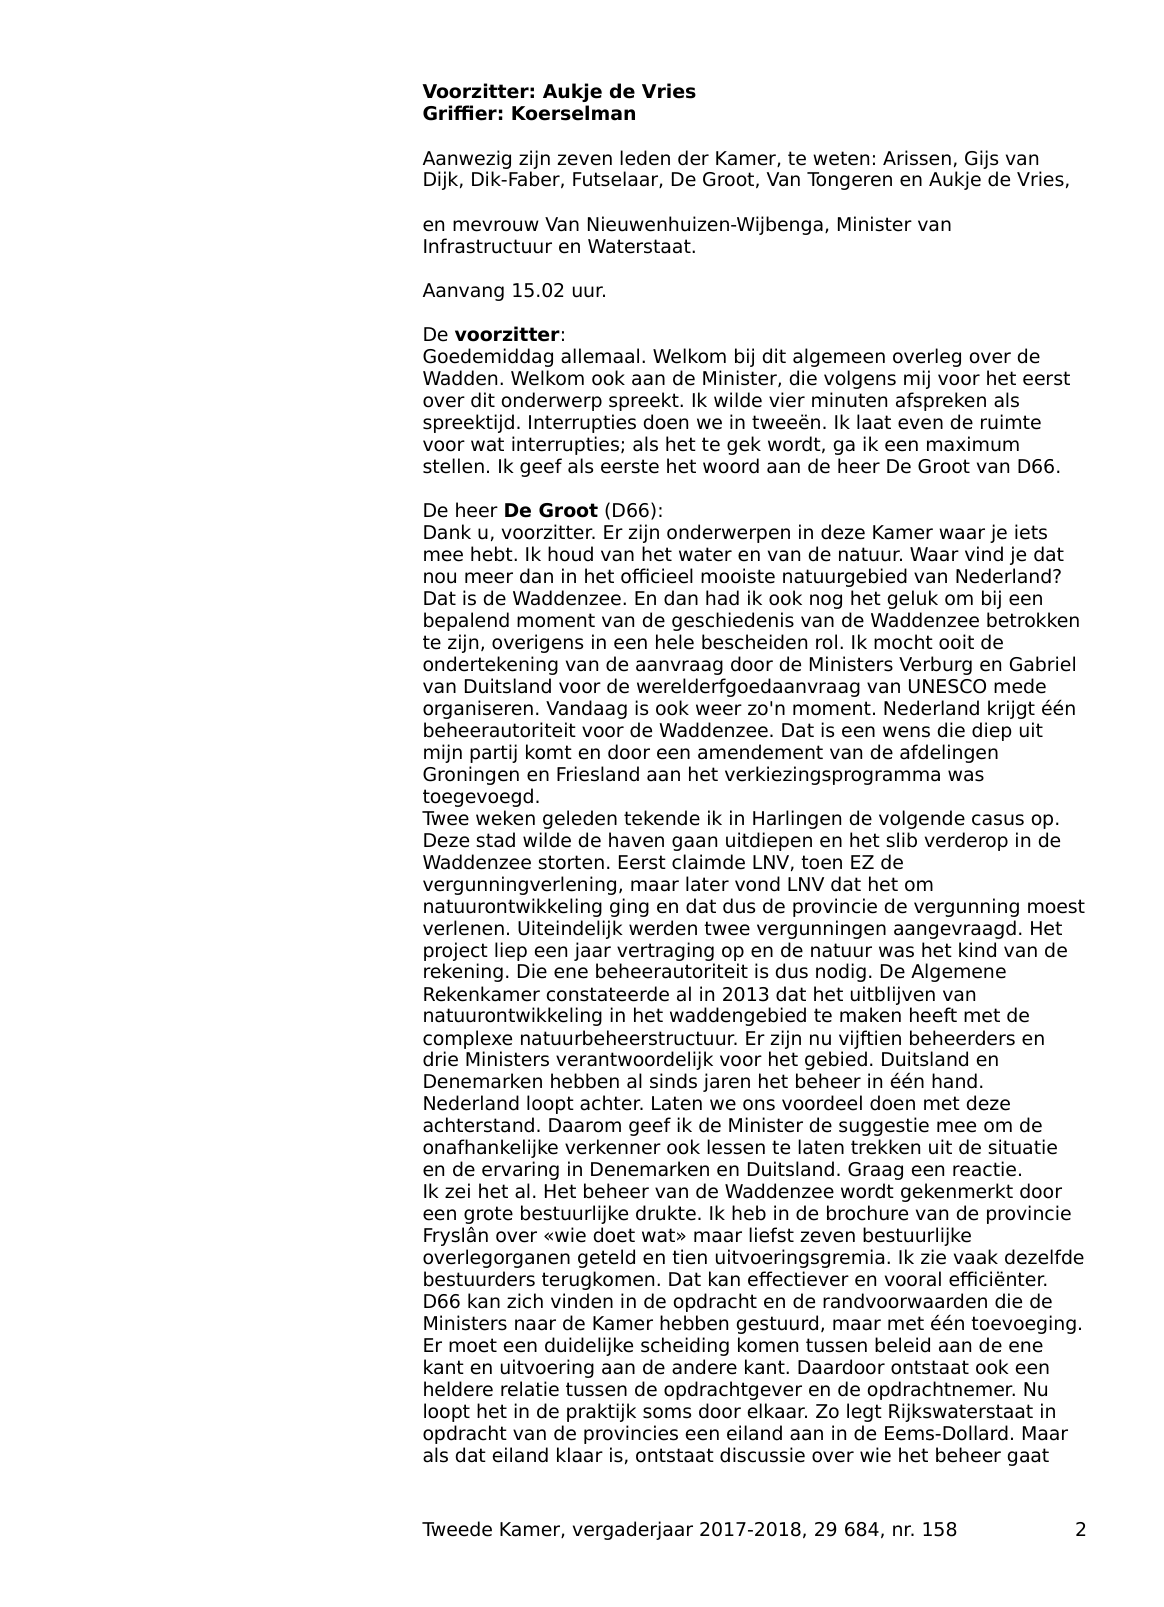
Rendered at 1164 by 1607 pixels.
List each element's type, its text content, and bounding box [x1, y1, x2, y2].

text D66 kan zich vinden in de opdracht en de randvoorwaarden die de Ministers naar de Kamer hebben gestuurd, maar met één toevoeging. Er moet een duidelijke scheiding komen tussen beleid aan de ene kant en uitvoering aan de andere kant. Daardoor ontstaat ook een heldere relatie tussen de opdrachtgever en de opdrachtnemer. Nu loopt het in de praktijk soms door elkaar. Zo legt Rijkswaterstaat in opdracht van de provincies een eiland aan in de Eems-Dollard. Maar als dat eiland klaar is, ontstaat discussie over wie het beheer gaat [422, 1291, 1087, 1467]
text De voorzitter: [422, 324, 1087, 346]
text Aanwezig zijn zeven leden der Kamer, te weten: Arissen, Gijs van Dijk, Dik-Faber, Futselaar, De Groot, Van Tongeren en Aukje de Vries, [422, 147, 1087, 191]
text De heer De Groot (D66): [422, 500, 1087, 522]
text Twee weken geleden tekende ik in Harlingen de volgende casus op. Deze stad wilde de haven gaan uitdiepen en het slib verderop in de Waddenzee storten. Eerst claimde LNV, toen EZ de vergunningverlening, maar later vond LNV dat het om natuurontwikkeling ging en dat dus de provincie de vergunning moest verlenen. Uiteindelijk werden twee vergunningen aangevraagd. Het project liep een jaar vertraging op en de natuur was het kind van de rekening. Die ene beheerautoriteit is dus nodig. De Algemene Rekenkamer constateerde al in 2013 dat het uitblijven van natuurontwikkeling in het waddengebied te maken heeft met de complexe natuurbeheerstructuur. Er zijn nu vijftien beheerders en drie Ministers verantwoordelijk voor het gebied. Duitsland en Denemarken hebben al sinds jaren het beheer in één hand. Nederland loopt achter. Laten we ons voordeel doen met deze achterstand. Daarom geef ik de Minister de suggestie mee om de onafhankelijke verkenner ook lessen te laten trekken uit de situatie en de ervaring in Denemarken en Duitsland. Graag een reactie. [422, 808, 1087, 1181]
text Aanvang 15.02 uur. [422, 280, 1087, 302]
text Griffier: Koerselman [422, 103, 1087, 125]
text Dank u, voorzitter. Er zijn onderwerpen in deze Kamer waar je iets mee hebt. Ik houd van het water en van de natuur. Waar vind je dat nou meer dan in het officieel mooiste natuurgebied van Nederland? Dat is de Waddenzee. En dan had ik ook nog het geluk om bij een bepalend moment van de geschiedenis van de Waddenzee betrokken te zijn, overigens in een hele bescheiden rol. Ik mocht ooit de ondertekening van de aanvraag door de Ministers Verburg en Gabriel van Duitsland voor de werelderfgoedaanvraag van UNESCO mede organiseren. Vandaag is ook weer zo'n moment. Nederland krijgt één beheerautoriteit voor de Waddenzee. Dat is een wens die diep uit mijn partij komt en door een amendement van de afdelingen Groningen en Friesland aan het verkiezingsprogramma was toegevoegd. [422, 522, 1087, 808]
text Ik zei het al. Het beheer van de Waddenzee wordt gekenmerkt door een grote bestuurlijke drukte. Ik heb in de brochure van de provincie Fryslân over «wie doet wat» maar liefst zeven bestuurlijke overlegorganen geteld en tien uitvoeringsgremia. Ik zie vaak dezelfde bestuurders terugkomen. Dat kan effectiever en vooral efficiënter. [422, 1181, 1087, 1291]
text en mevrouw Van Nieuwenhuizen-Wijbenga, Minister van Infrastructuur en Waterstaat. [422, 213, 1087, 257]
text Voorzitter: Aukje de Vries [422, 81, 1087, 103]
text Goedemiddag allemaal. Welkom bij dit algemeen overleg over de Wadden. Welkom ook aan de Minister, die volgens mij voor het eerst over dit onderwerp spreekt. Ik wilde vier minuten afspreken als spreektijd. Interrupties doen we in tweeën. Ik laat even de ruimte voor wat interrupties; als het te gek wordt, ga ik een maximum stellen. Ik geef als eerste het woord aan de heer De Groot van D66. [422, 346, 1087, 478]
